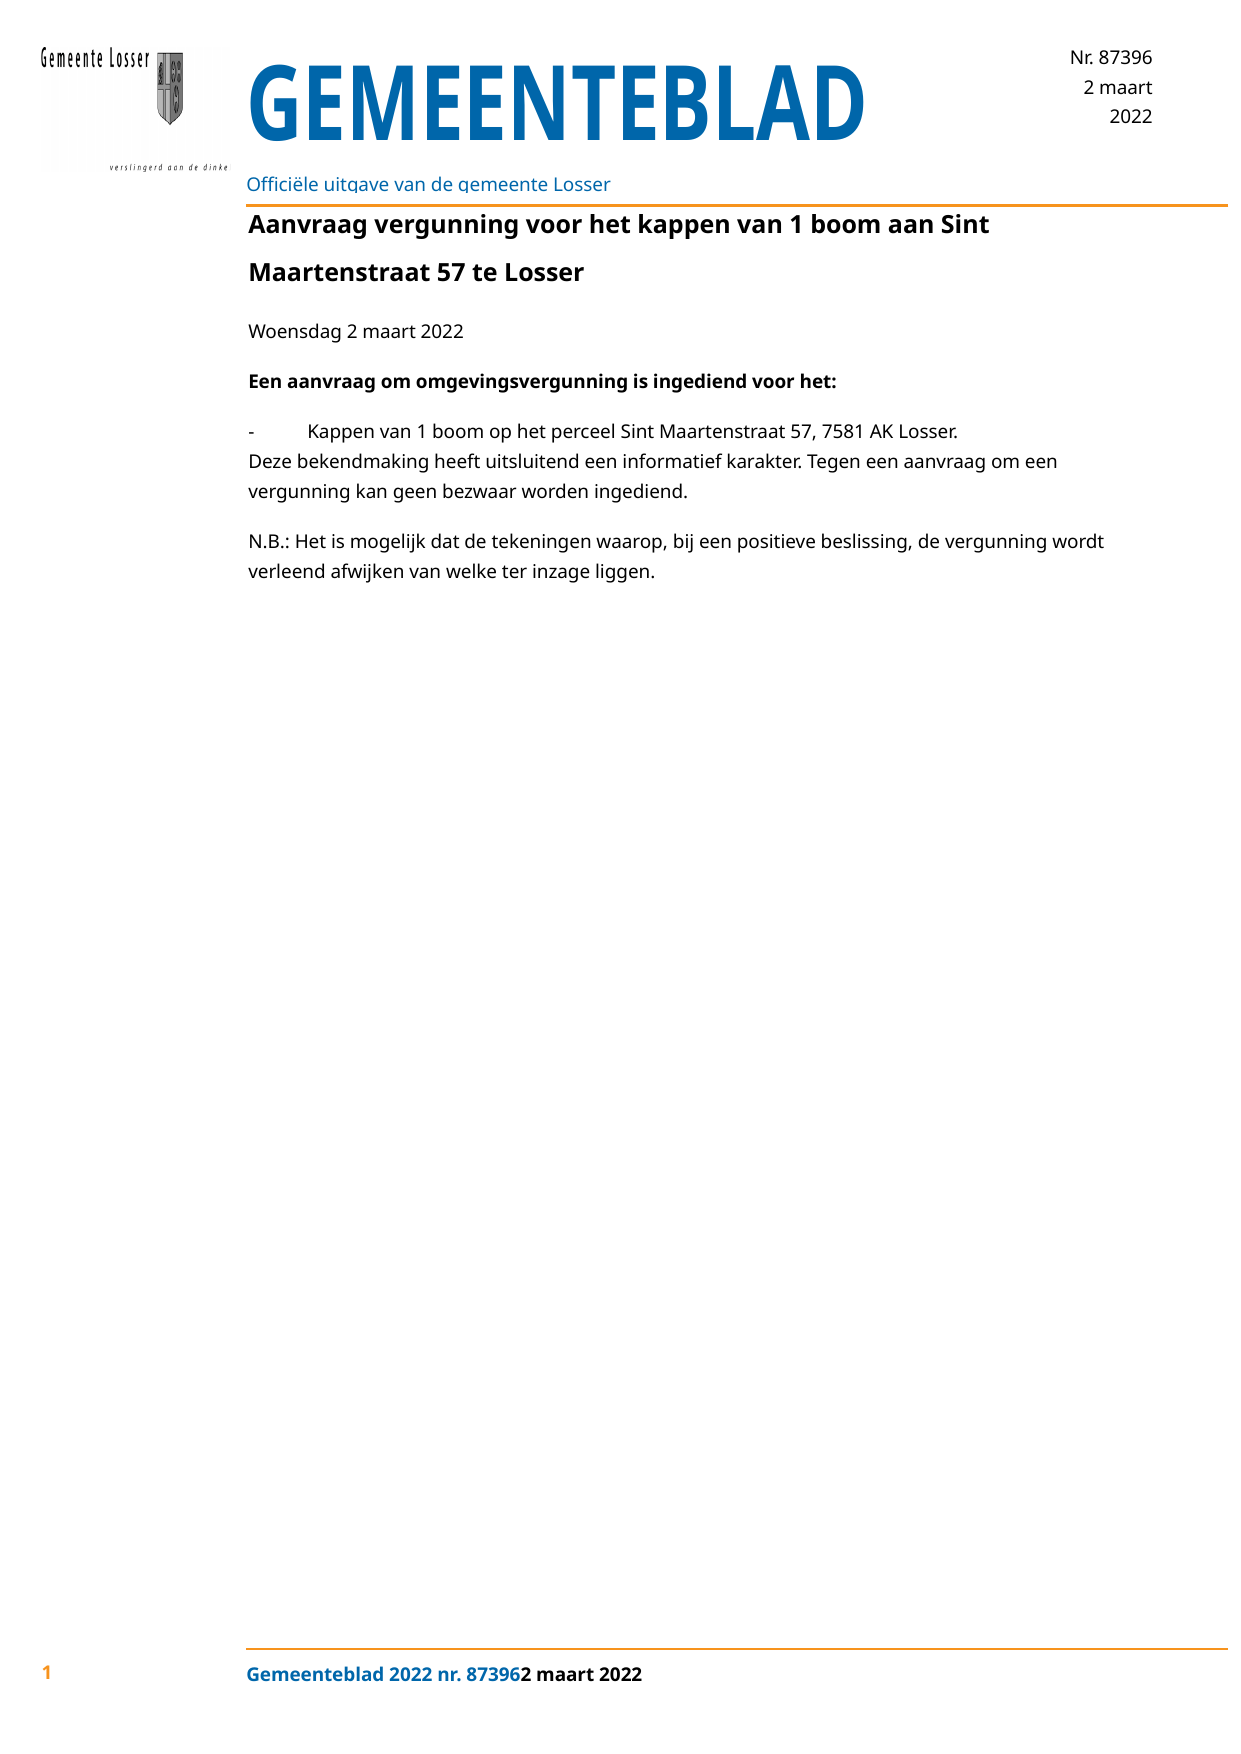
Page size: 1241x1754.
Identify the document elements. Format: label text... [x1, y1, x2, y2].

text N.B.: Het is mogelijk dat de tekeningen waarop, bij een positieve beslissing, de vergunning wordt verleend afwijken van welke ter inzage liggen. [248, 528, 1152, 584]
text Aanvraag vergunning voor het kappen van 1 boom aan Sint Maartenstraat 57 te Losser [248, 207, 1152, 288]
list Kappen van 1 boom op het perceel Sint Maartenstraat 57, 7581 AK Losser. [248, 419, 1152, 444]
picture [41, 47, 231, 172]
text Een aanvraag om omgevingsvergunning is ingediend voor het: [248, 368, 1152, 394]
text Woensdag 2 maart 2022 [248, 318, 1152, 344]
text Deze bekendmaking heeft uitsluitend een informatief karakter. Tegen een aanvraag om een vergunning kan geen bezwaar worden ingediend. [248, 448, 1152, 504]
